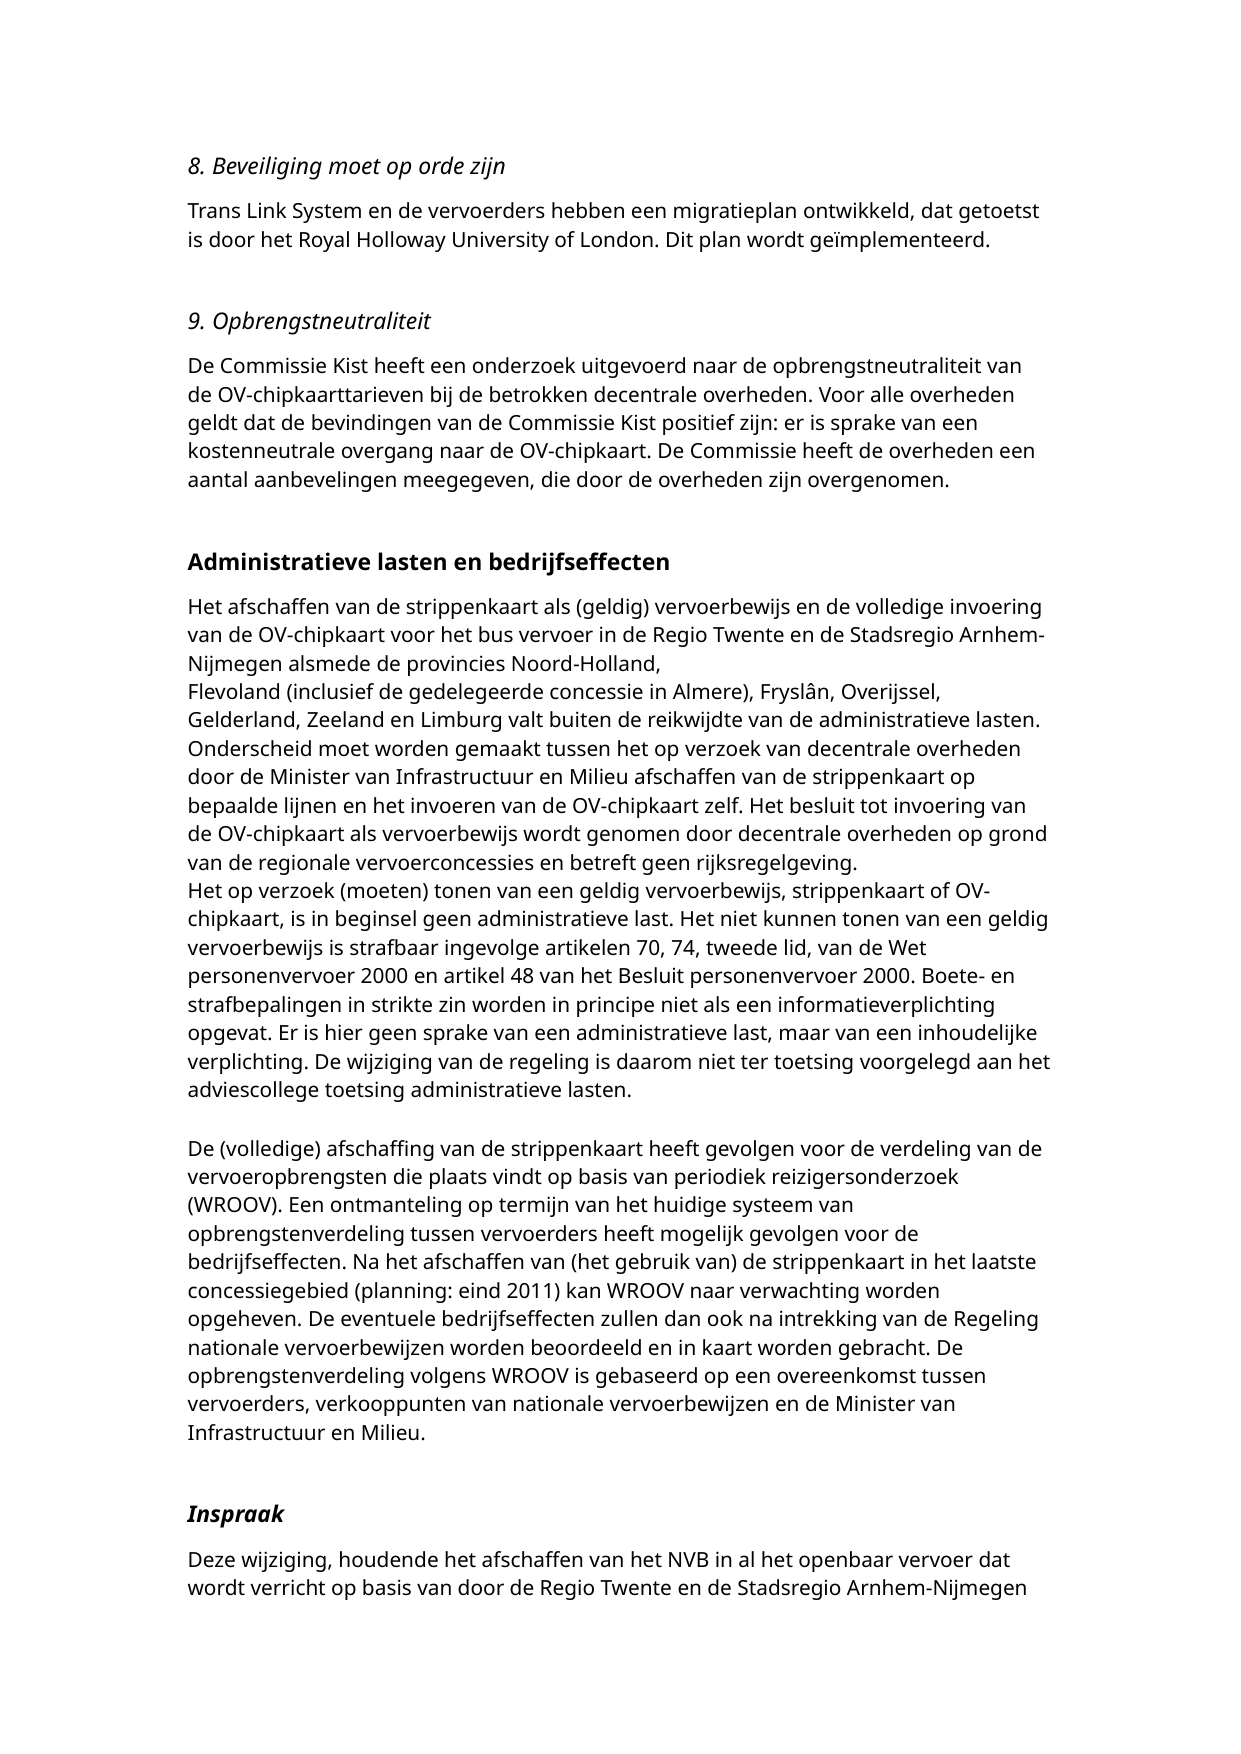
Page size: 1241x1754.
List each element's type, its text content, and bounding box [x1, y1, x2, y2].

subtitle Inspraak [187, 1498, 1053, 1530]
text Deze wijziging, houdende het afschaffen van het NVB in al het openbaar vervoer dat wordt verricht op basis van door de Regio Twente en de Stadsregio Arnhem-Nijmegen [187, 1545, 1053, 1602]
subtitle Administratieve lasten en bedrijfseffecten [187, 546, 1053, 577]
subtitle 8. Beveiliging moet op orde zijn [187, 150, 1053, 181]
text Het op verzoek (moeten) tonen van een geldig vervoerbewijs, strippenkaart of OV-chipkaart, is in beginsel geen administratieve last. Het niet kunnen tonen van een geldig vervoerbewijs is strafbaar ingevolge artikelen 70, 74, tweede lid, van de Wet personenvervoer 2000 en artikel 48 van het Besluit personenvervoer 2000. Boete- en strafbepalingen in strikte zin worden in principe niet als een informatieverplichting opgevat. Er is hier geen sprake van een administratieve last, maar van een inhoudelijke verplichting. De wijziging van de regeling is daarom niet ter toetsing voorgelegd aan het adviescollege toetsing administratieve lasten. [187, 876, 1053, 1104]
text Flevoland (inclusief de gedelegeerde concessie in Almere), Fryslân, Overijssel, Gelderland, Zeeland en Limburg valt buiten de reikwijdte van de administratieve lasten. Onderscheid moet worden gemaakt tussen het op verzoek van decentrale overheden door de Minister van Infrastructuur en Milieu afschaffen van de strippenkaart op bepaalde lijnen en het invoeren van de OV-chipkaart zelf. Het besluit tot invoering van de OV-chipkaart als vervoerbewijs wordt genomen door decentrale overheden op grond van de regionale vervoerconcessies en betreft geen rijksregelgeving. [187, 677, 1053, 876]
subtitle 9. Opbrengstneutraliteit [187, 305, 1053, 336]
text Trans Link System en de vervoerders hebben een migratieplan ontwikkeld, dat getoetst is door het Royal Holloway University of London. Dit plan wordt geïmplementeerd. [187, 196, 1053, 253]
text De Commissie Kist heeft een onderzoek uitgevoerd naar de opbrengstneutraliteit van de OV-chipkaarttarieven bij de betrokken decentrale overheden. Voor alle overheden geldt dat de bevindingen van de Commissie Kist positief zijn: er is sprake van een kostenneutrale overgang naar de OV-chipkaart. De Commissie heeft de overheden een aantal aanbevelingen meegegeven, die door de overheden zijn overgenomen. [187, 351, 1053, 493]
text De (volledige) afschaffing van de strippenkaart heeft gevolgen voor de verdeling van de vervoeropbrengsten die plaats vindt op basis van periodiek reizigersonderzoek (WROOV). Een ontmanteling op termijn van het huidige systeem van opbrengstenverdeling tussen vervoerders heeft mogelijk gevolgen voor de bedrijfseffecten. Na het afschaffen van (het gebruik van) de strippenkaart in het laatste concessiegebied (planning: eind 2011) kan WROOV naar verwachting worden opgeheven. De eventuele bedrijfseffecten zullen dan ook na intrekking van de Regeling nationale vervoerbewijzen worden beoordeeld en in kaart worden gebracht. De opbrengstenverdeling volgens WROOV is gebaseerd op een overeenkomst tussen vervoerders, verkooppunten van nationale vervoerbewijzen en de Minister van Infrastructuur en Milieu. [187, 1134, 1053, 1446]
text Het afschaffen van de strippenkaart als (geldig) vervoerbewijs en de volledige invoering van de OV-chipkaart voor het bus vervoer in de Regio Twente en de Stadsregio Arnhem-Nijmegen alsmede de provincies Noord-Holland, [187, 592, 1053, 677]
